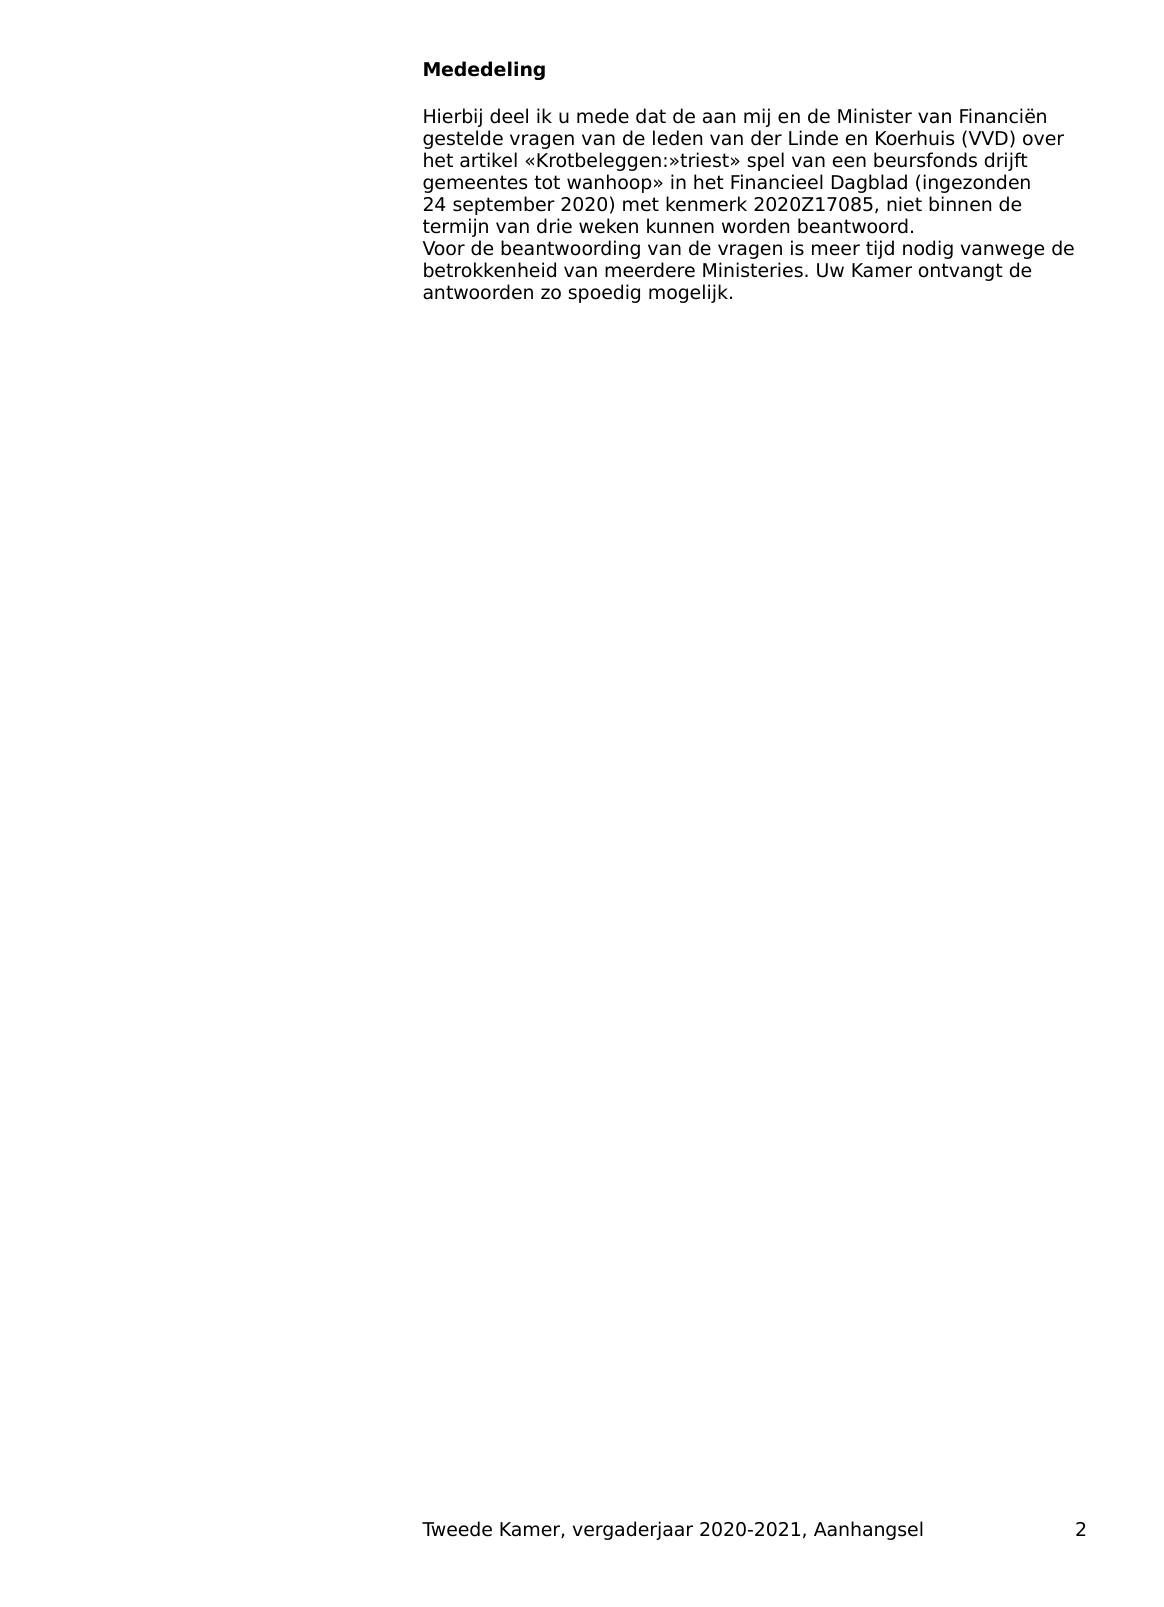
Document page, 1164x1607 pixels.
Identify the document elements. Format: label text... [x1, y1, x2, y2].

text Hierbij deel ik u mede dat de aan mij en de Minister van Financiën gestelde vragen van de leden van der Linde en Koerhuis (VVD) over het artikel «Krotbeleggen:»triest» spel van een beursfonds drijft gemeentes tot wanhoop» in het Financieel Dagblad (ingezonden 24 september 2020) met kenmerk 2020Z17085, niet binnen de termijn van drie weken kunnen worden beantwoord. [422, 106, 1087, 238]
text Voor de beantwoording van de vragen is meer tijd nodig vanwege de betrokkenheid van meerdere Ministeries. Uw Kamer ontvangt de antwoorden zo spoedig mogelijk. [422, 238, 1087, 304]
subtitle Mededeling [422, 59, 1087, 81]
